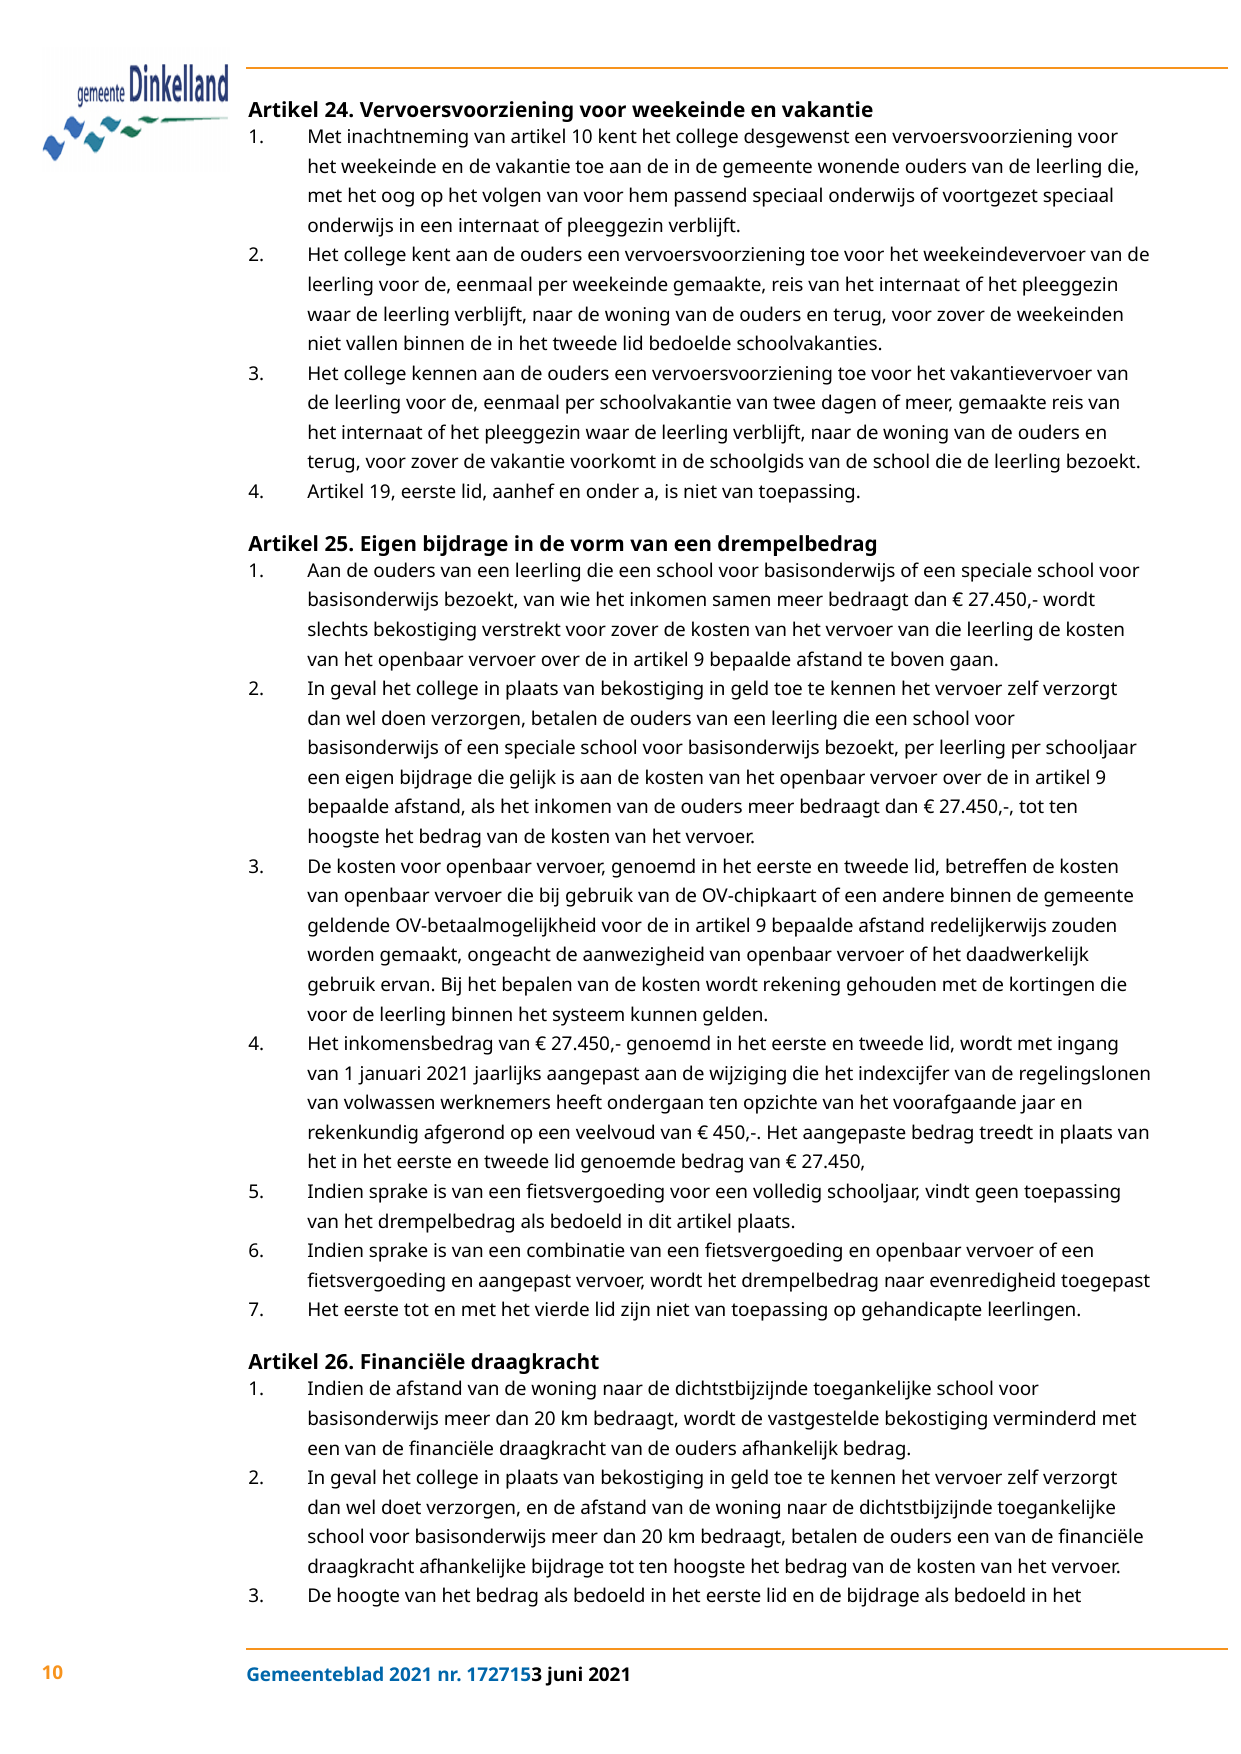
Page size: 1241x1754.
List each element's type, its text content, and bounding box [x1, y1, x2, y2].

list Het college kent aan de ouders een vervoersvoorziening toe voor het weekeindevervoer van de leerling voor de, eenmaal per weekeinde gemaakte, reis van het internaat of het pleeggezin waar de leerling verblijft, naar de woning van de ouders en terug, voor zover de weekeinden niet vallen binnen de in het tweede lid bedoelde schoolvakanties. [248, 242, 1152, 356]
list In geval het college in plaats van bekostiging in geld toe te kennen het vervoer zelf verzorgt dan wel doen verzorgen, betalen de ouders van een leerling die een school voor basisonderwijs of een speciale school voor basisonderwijs bezoekt, per leerling per schooljaar een eigen bijdrage die gelijk is aan de kosten van het openbaar vervoer over de in artikel 9 bepaalde afstand, als het inkomen van de ouders meer bedraagt dan € 27.450,-, tot ten hoogste het bedrag van de kosten van het vervoer. [248, 675, 1152, 849]
list Indien sprake is van een combinatie van een fietsvergoeding en openbaar vervoer of een fietsvergoeding en aangepast vervoer, wordt het drempelbedrag naar evenredigheid toegepast [248, 1237, 1152, 1293]
list Indien sprake is van een fietsvergoeding voor een volledig schooljaar, vindt geen toepassing van het drempelbedrag als bedoeld in dit artikel plaats. [248, 1178, 1152, 1234]
list Het inkomensbedrag van € 27.450,- genoemd in het eerste en tweede lid, wordt met ingang van 1 januari 2021 jaarlijks aangepast aan de wijziging die het indexcijfer van de regelingslonen van volwassen werknemers heeft ondergaan ten opzichte van het voorafgaande jaar en rekenkundig afgerond op een veelvoud van € 450,-. Het aangepaste bedrag treedt in plaats van het in het eerste en tweede lid genoemde bedrag van € 27.450, [248, 1030, 1152, 1174]
text Artikel 26. Financiële draagkracht [248, 1347, 1152, 1376]
text Artikel 25. Eigen bijdrage in de vorm van een drempelbedrag [248, 529, 1152, 557]
list Indien de afstand van de woning naar de dichtstbijzijnde toegankelijke school voor basisonderwijs meer dan 20 km bedraagt, wordt de vastgestelde bekostiging verminderd met een van de financiële draagkracht van de ouders afhankelijk bedrag. [248, 1376, 1152, 1460]
list Het eerste tot en met het vierde lid zijn niet van toepassing op gehandicapte leerlingen. [248, 1297, 1152, 1322]
list De kosten voor openbaar vervoer, genoemd in het eerste en tweede lid, betreffen de kosten van openbaar vervoer die bij gebruik van de OV-chipkaart of een andere binnen de gemeente geldende OV-betaalmogelijkheid voor de in artikel 9 bepaalde afstand redelijkerwijs zouden worden gemaakt, ongeacht de aanwezigheid van openbaar vervoer of het daadwerkelijk gebruik ervan. Bij het bepalen van de kosten wordt rekening gehouden met de kortingen die voor de leerling binnen het systeem kunnen gelden. [248, 853, 1152, 1027]
list Artikel 19, eerste lid, aanhef en onder a, is niet van toepassing. [248, 478, 1152, 504]
picture [41, 47, 231, 172]
list In geval het college in plaats van bekostiging in geld toe te kennen het vervoer zelf verzorgt dan wel doet verzorgen, en de afstand van de woning naar de dichtstbijzijnde toegankelijke school voor basisonderwijs meer dan 20 km bedraagt, betalen de ouders een van de financiële draagkracht afhankelijke bijdrage tot ten hoogste het bedrag van de kosten van het vervoer. [248, 1464, 1152, 1579]
list Het college kennen aan de ouders een vervoersvoorziening toe voor het vakantievervoer van de leerling voor de, eenmaal per schoolvakantie van twee dagen of meer, gemaakte reis van het internaat of het pleeggezin waar de leerling verblijft, naar de woning van de ouders en terug, voor zover de vakantie voorkomt in de schoolgids van de school die de leerling bezoekt. [248, 360, 1152, 474]
text Artikel 24. Vervoersvoorziening voor weekeinde en vakantie [248, 95, 1152, 123]
list Met inachtneming van artikel 10 kent het college desgewenst een vervoersvoorziening voor het weekeinde en de vakantie toe aan de in de gemeente wonende ouders van de leerling die, met het oog op het volgen van voor hem passend speciaal onderwijs of voortgezet speciaal onderwijs in een internaat of pleeggezin verblijft. [248, 123, 1152, 238]
list De hoogte van het bedrag als bedoeld in het eerste lid en de bijdrage als bedoeld in het [248, 1583, 1152, 1608]
list Aan de ouders van een leerling die een school voor basisonderwijs of een speciale school voor basisonderwijs bezoekt, van wie het inkomen samen meer bedraagt dan € 27.450,- wordt slechts bekostiging verstrekt voor zover de kosten van het vervoer van die leerling de kosten van het openbaar vervoer over de in artikel 9 bepaalde afstand te boven gaan. [248, 557, 1152, 672]
